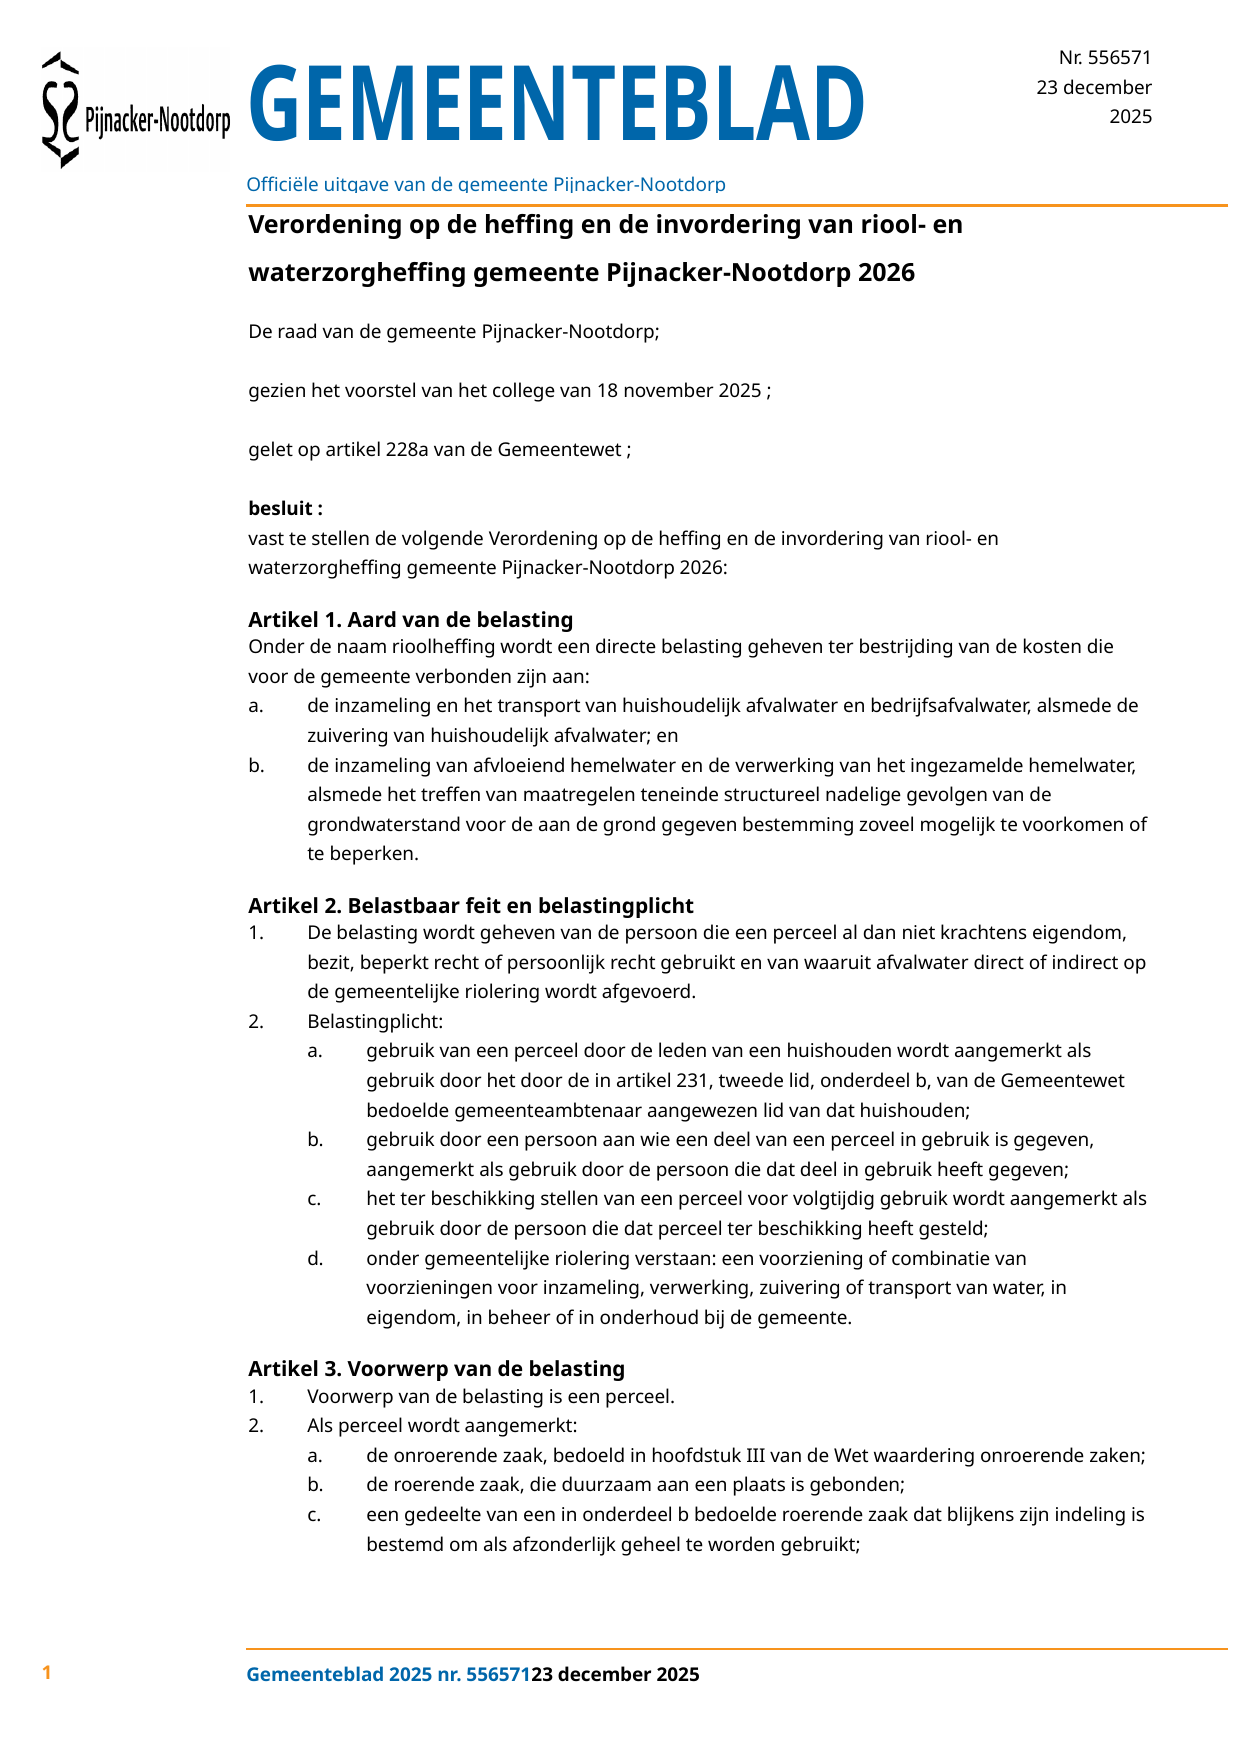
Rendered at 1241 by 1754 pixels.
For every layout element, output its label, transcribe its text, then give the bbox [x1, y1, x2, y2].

list Als perceel wordt aangemerkt: [248, 1412, 1152, 1438]
picture [41, 47, 231, 172]
text besluit : [248, 495, 1152, 521]
list de onroerende zaak, bedoeld in hoofdstuk III van de Wet waardering onroerende zaken; [307, 1442, 1152, 1468]
list gebruik door een persoon aan wie een deel van een perceel in gebruik is gegeven, aangemerkt als gebruik door de persoon die dat deel in gebruik heeft gegeven; [307, 1126, 1152, 1182]
text gelet op artikel 228a van de Gemeentewet ; [248, 436, 1152, 462]
list Belastingplicht: [248, 1008, 1152, 1034]
list de inzameling van afvloeiend hemelwater en de verwerking van het ingezamelde hemelwater, alsmede het treffen van maatregelen teneinde structureel nadelige gevolgen van de grondwaterstand voor de aan de grond gegeven bestemming zoveel mogelijk te voorkomen of te beperken. [248, 752, 1152, 866]
text vast te stellen de volgende Verordening op de heffing en de invordering van riool- en waterzorgheffing gemeente Pijnacker-Nootdorp 2026: [248, 525, 1152, 580]
text Artikel 3. Voorwerp van de belasting [248, 1354, 1152, 1383]
text De raad van de gemeente Pijnacker-Nootdorp; [248, 318, 1152, 344]
list de inzameling en het transport van huishoudelijk afvalwater en bedrijfsafvalwater, alsmede de zuivering van huishoudelijk afvalwater; en [248, 693, 1152, 748]
text gezien het voorstel van het college van 18 november 2025 ; [248, 377, 1152, 403]
text Artikel 1. Aard van de belasting [248, 605, 1152, 633]
text Artikel 2. Belastbaar feit en belastingplicht [248, 891, 1152, 919]
text Verordening op de heffing en de invordering van riool- en waterzorgheffing gemeente Pijnacker-Nootdorp 2026 [248, 207, 1152, 288]
list een gedeelte van een in onderdeel b bedoelde roerende zaak dat blijkens zijn indeling is bestemd om als afzonderlijk geheel te worden gebruikt; [307, 1501, 1152, 1556]
list het ter beschikking stellen van een perceel voor volgtijdig gebruik wordt aangemerkt als gebruik door de persoon die dat perceel ter beschikking heeft gesteld; [307, 1186, 1152, 1241]
list onder gemeentelijke riolering verstaan: een voorziening of combinatie van voorzieningen voor inzameling, verwerking, zuivering of transport van water, in eigendom, in beheer of in onderhoud bij de gemeente. [307, 1245, 1152, 1330]
list de roerende zaak, die duurzaam aan een plaats is gebonden; [307, 1472, 1152, 1497]
text Onder de naam rioolheffing wordt een directe belasting geheven ter bestrijding van de kosten die voor de gemeente verbonden zijn aan: [248, 633, 1152, 689]
list gebruik van een perceel door de leden van een huishouden wordt aangemerkt als gebruik door het door de in artikel 231, tweede lid, onderdeel b, van de Gemeentewet bedoelde gemeenteambtenaar aangewezen lid van dat huishouden; [307, 1038, 1152, 1123]
list De belasting wordt geheven van de persoon die een perceel al dan niet krachtens eigendom, bezit, beperkt recht of persoonlijk recht gebruikt en van waaruit afvalwater direct of indirect op de gemeentelijke riolering wordt afgevoerd. [248, 919, 1152, 1004]
list Voorwerp van de belasting is een perceel. [248, 1383, 1152, 1408]
